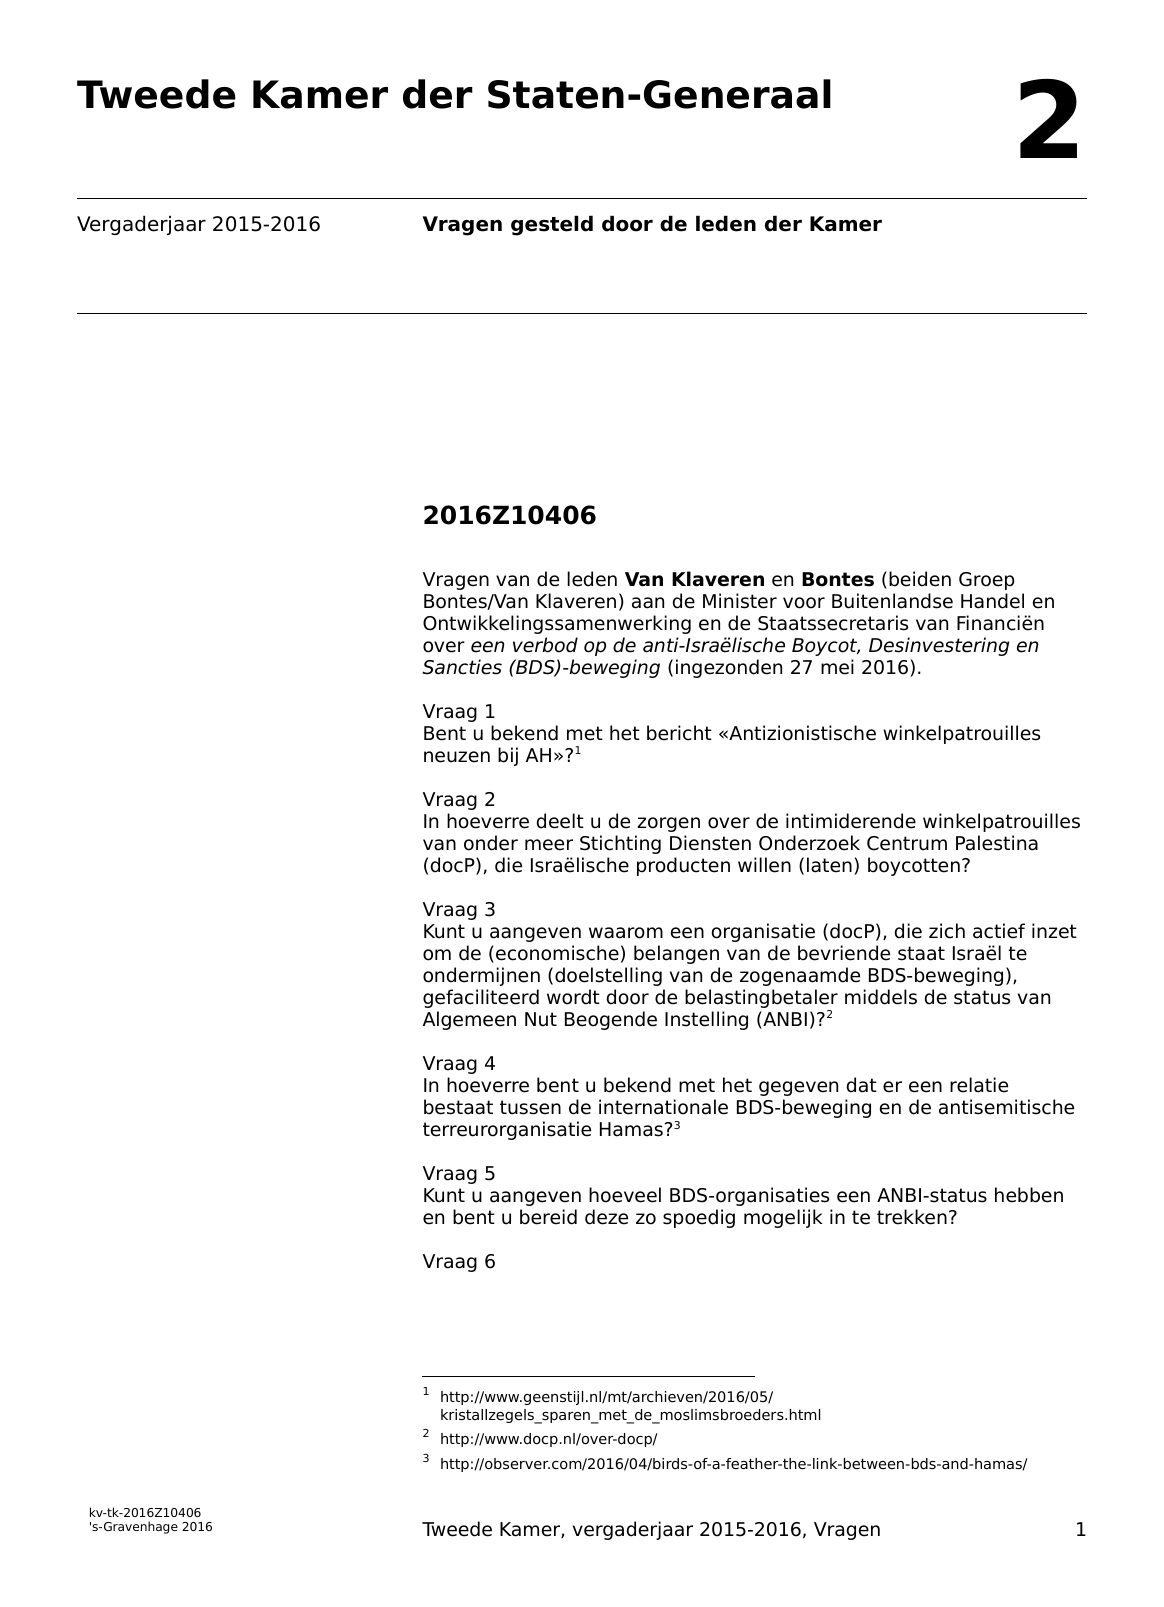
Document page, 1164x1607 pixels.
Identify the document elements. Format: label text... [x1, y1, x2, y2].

text Vraag 2 [422, 789, 1087, 811]
text http://www.geenstijl.nl/mt/archieven/2016/05/kristallzegels_sparen_met_de_moslimsbroeders.html [422, 1385, 1087, 1424]
table_cell Vergaderjaar 2015-2016 [77, 199, 422, 313]
table_header 2 [886, 59, 1087, 198]
text Kunt u aangeven waarom een organisatie (docP), die zich actief inzet om de (economische) belangen van de bevriende staat Israël te ondermijnen (doelstelling van de zogenaamde BDS-beweging), gefaciliteerd wordt door de belastingbetaler middels de status van Algemeen Nut Beogende Instelling (ANBI)? [422, 921, 1087, 1031]
table_header Tweede Kamer der Staten-Generaal [77, 59, 886, 198]
text Kunt u aangeven hoeveel BDS-organisaties een ANBI-status hebben en bent u bereid deze zo spoedig mogelijk in te trekken? [422, 1185, 1087, 1229]
text Vraag 4 [422, 1053, 1087, 1075]
text kv-tk-2016Z10406 [88, 1506, 323, 1520]
table_cell Vragen gesteld door de leden der Kamer [422, 199, 1087, 313]
text Vraag 3 [422, 899, 1087, 921]
text 2016Z10406 [422, 501, 1087, 531]
text 's-Gravenhage 2016 [88, 1520, 323, 1534]
text In hoeverre deelt u de zorgen over de intimiderende winkelpatrouilles van onder meer Stichting Diensten Onderzoek Centrum Palestina (docP), die Israëlische producten willen (laten) boycotten? [422, 811, 1087, 877]
text http://www.docp.nl/over-docp/ [422, 1427, 1087, 1449]
text Vraag 5 [422, 1163, 1087, 1185]
text Vraag 1 [422, 701, 1087, 723]
text Vragen van de leden Van Klaveren en Bontes (beiden Groep Bontes/Van Klaveren) aan de Minister voor Buitenlandse Handel en Ontwikkelingssamenwerking en de Staatssecretaris van Financiën over een verbod op de anti-Israëlische Boycot, Desinvestering en Sancties (BDS)-beweging (ingezonden 27 mei 2016). [422, 569, 1087, 679]
text Bent u bekend met het bericht «Antizionistische winkelpatrouilles neuzen bij AH»? [422, 723, 1087, 767]
text Vraag 6 [422, 1251, 1087, 1273]
text http://observer.com/2016/04/birds-of-a-feather-the-link-between-bds-and-hamas/ [422, 1452, 1087, 1474]
text In hoeverre bent u bekend met het gegeven dat er een relatie bestaat tussen de internationale BDS-beweging en de antisemitische terreurorganisatie Hamas? [422, 1075, 1087, 1141]
